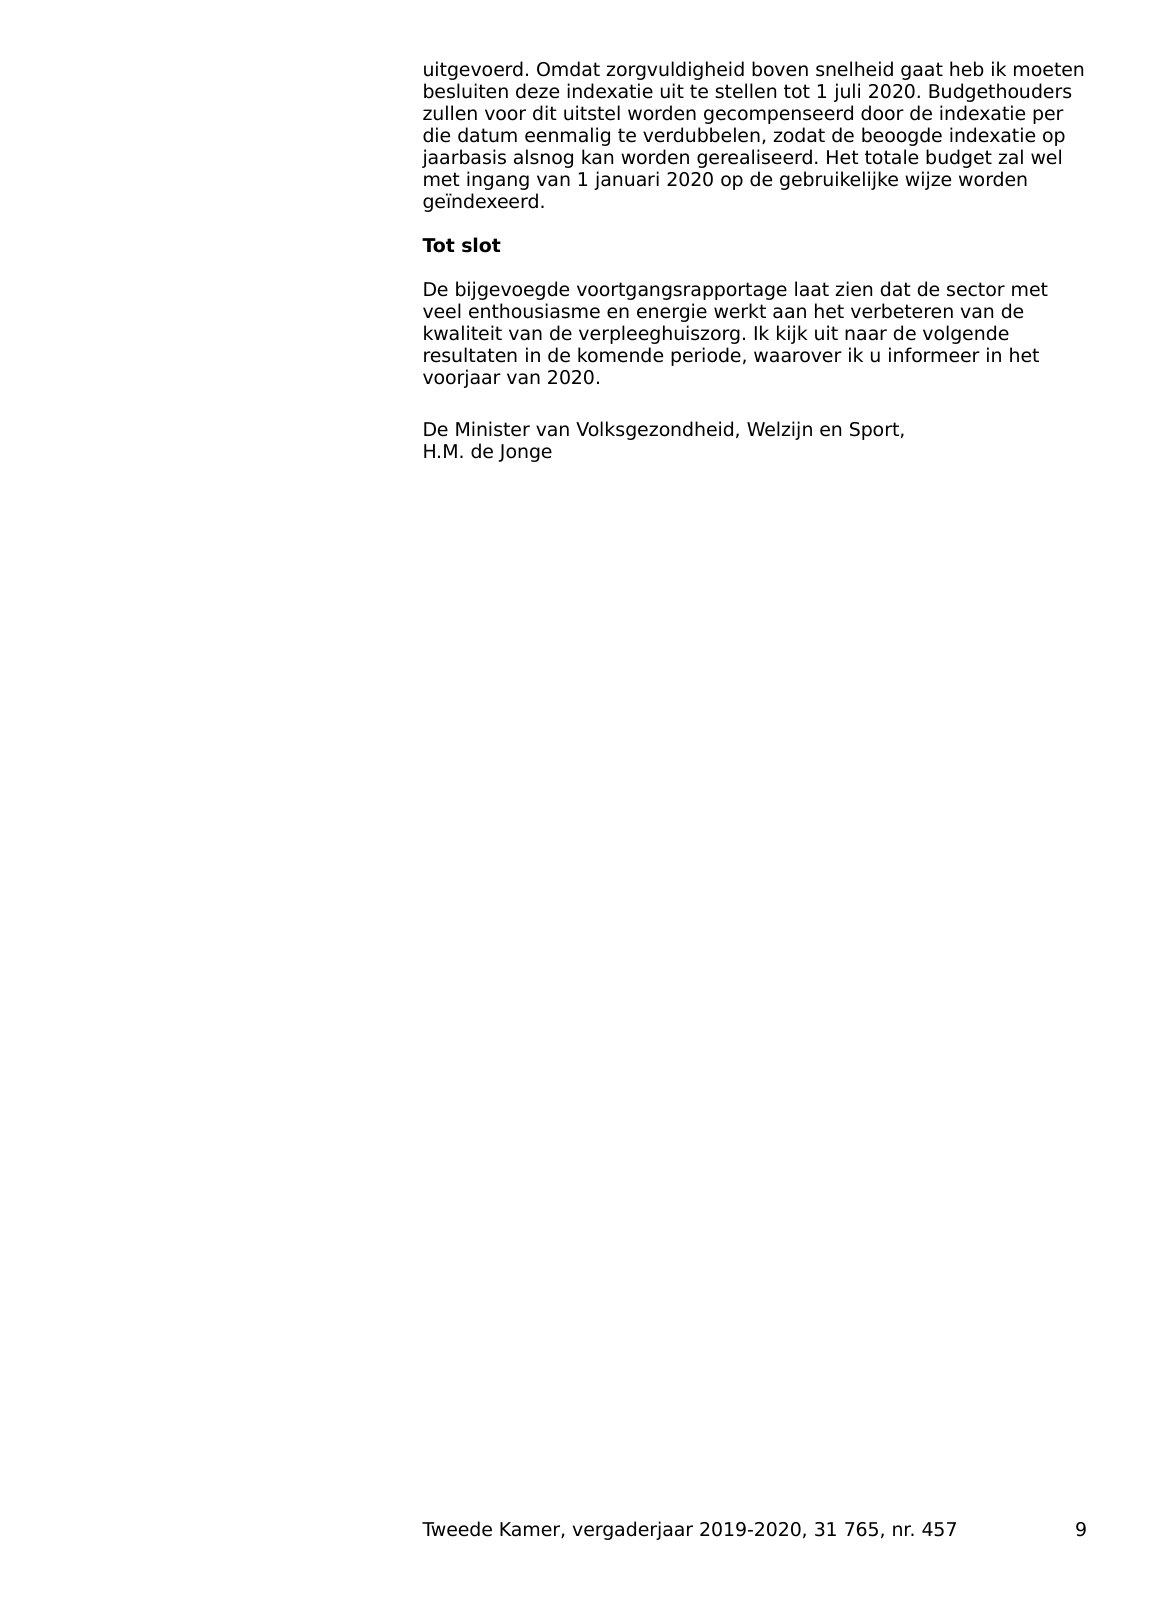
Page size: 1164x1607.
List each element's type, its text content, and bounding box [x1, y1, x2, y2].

text uitgevoerd. Omdat zorgvuldigheid boven snelheid gaat heb ik moeten besluiten deze indexatie uit te stellen tot 1 juli 2020. Budgethouders zullen voor dit uitstel worden gecompenseerd door de indexatie per die datum eenmalig te verdubbelen, zodat de beoogde indexatie op jaarbasis alsnog kan worden gerealiseerd. Het totale budget zal wel met ingang van 1 januari 2020 op de gebruikelijke wijze worden geïndexeerd. [422, 59, 1087, 213]
text De bijgevoegde voortgangsrapportage laat zien dat de sector met veel enthousiasme en energie werkt aan het verbeteren van de kwaliteit van de verpleeghuiszorg. Ik kijk uit naar de volgende resultaten in de komende periode, waarover ik u informeer in het voorjaar van 2020. [422, 279, 1087, 389]
text De Minister van Volksgezondheid, Welzijn en Sport, H.M. de Jonge [422, 419, 1087, 463]
subtitle Tot slot [422, 235, 1087, 257]
